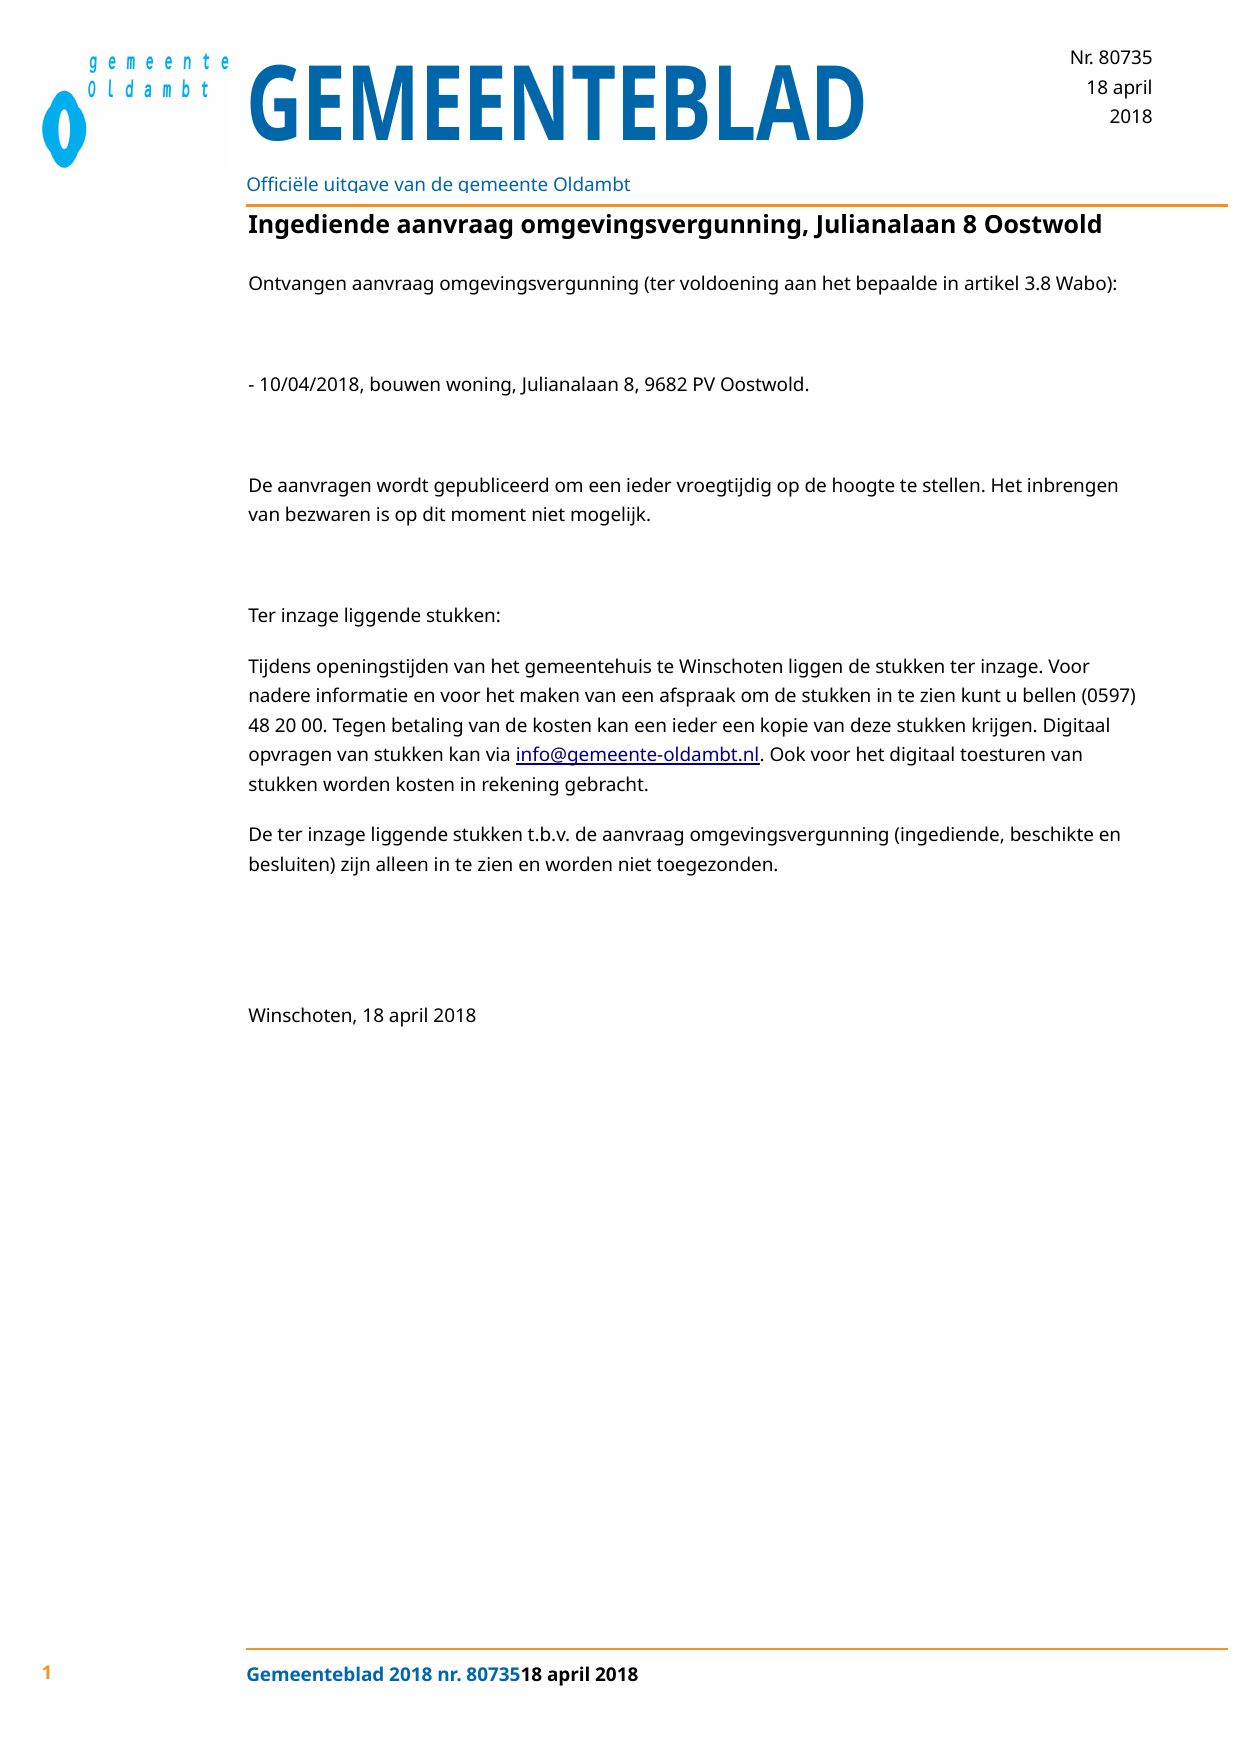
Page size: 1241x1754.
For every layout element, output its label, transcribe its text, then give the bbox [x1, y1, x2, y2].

text De aanvragen wordt gepubliceerd om een ieder vroegtijdig op de hoogte te stellen. Het inbrengen van bezwaren is op dit moment niet mogelijk. [248, 472, 1152, 527]
text Ter inzage liggende stukken: [248, 602, 1152, 628]
text De ter inzage liggende stukken t.b.v. de aanvraag omgevingsvergunning (ingediende, beschikte en besluiten) zijn alleen in te zien en worden niet toegezonden. [248, 822, 1152, 877]
text - 10/04/2018, bouwen woning, Julianalaan 8, 9682 PV Oostwold. [248, 371, 1152, 397]
picture [41, 47, 231, 172]
text Ingediende aanvraag omgevingsvergunning, Julianalaan 8 Oostwold [248, 207, 1152, 241]
text Tijdens openingstijden van het gemeentehuis te Winschoten liggen de stukken ter inzage. Voor nadere informatie en voor het maken van een afspraak om de stukken in te zien kunt u bellen (0597) 48 20 00. Tegen betaling van de kosten kan een ieder een kopie van deze stukken krijgen. Digitaal opvragen van stukken kan via info@gemeente-oldambt.nl. Ook voor het digitaal toesturen van stukken worden kosten in rekening gebracht. [248, 653, 1152, 797]
text Winschoten, 18 april 2018 [248, 1002, 1152, 1028]
text Ontvangen aanvraag omgevingsvergunning (ter voldoening aan het bepaalde in artikel 3.8 Wabo): [248, 270, 1152, 296]
